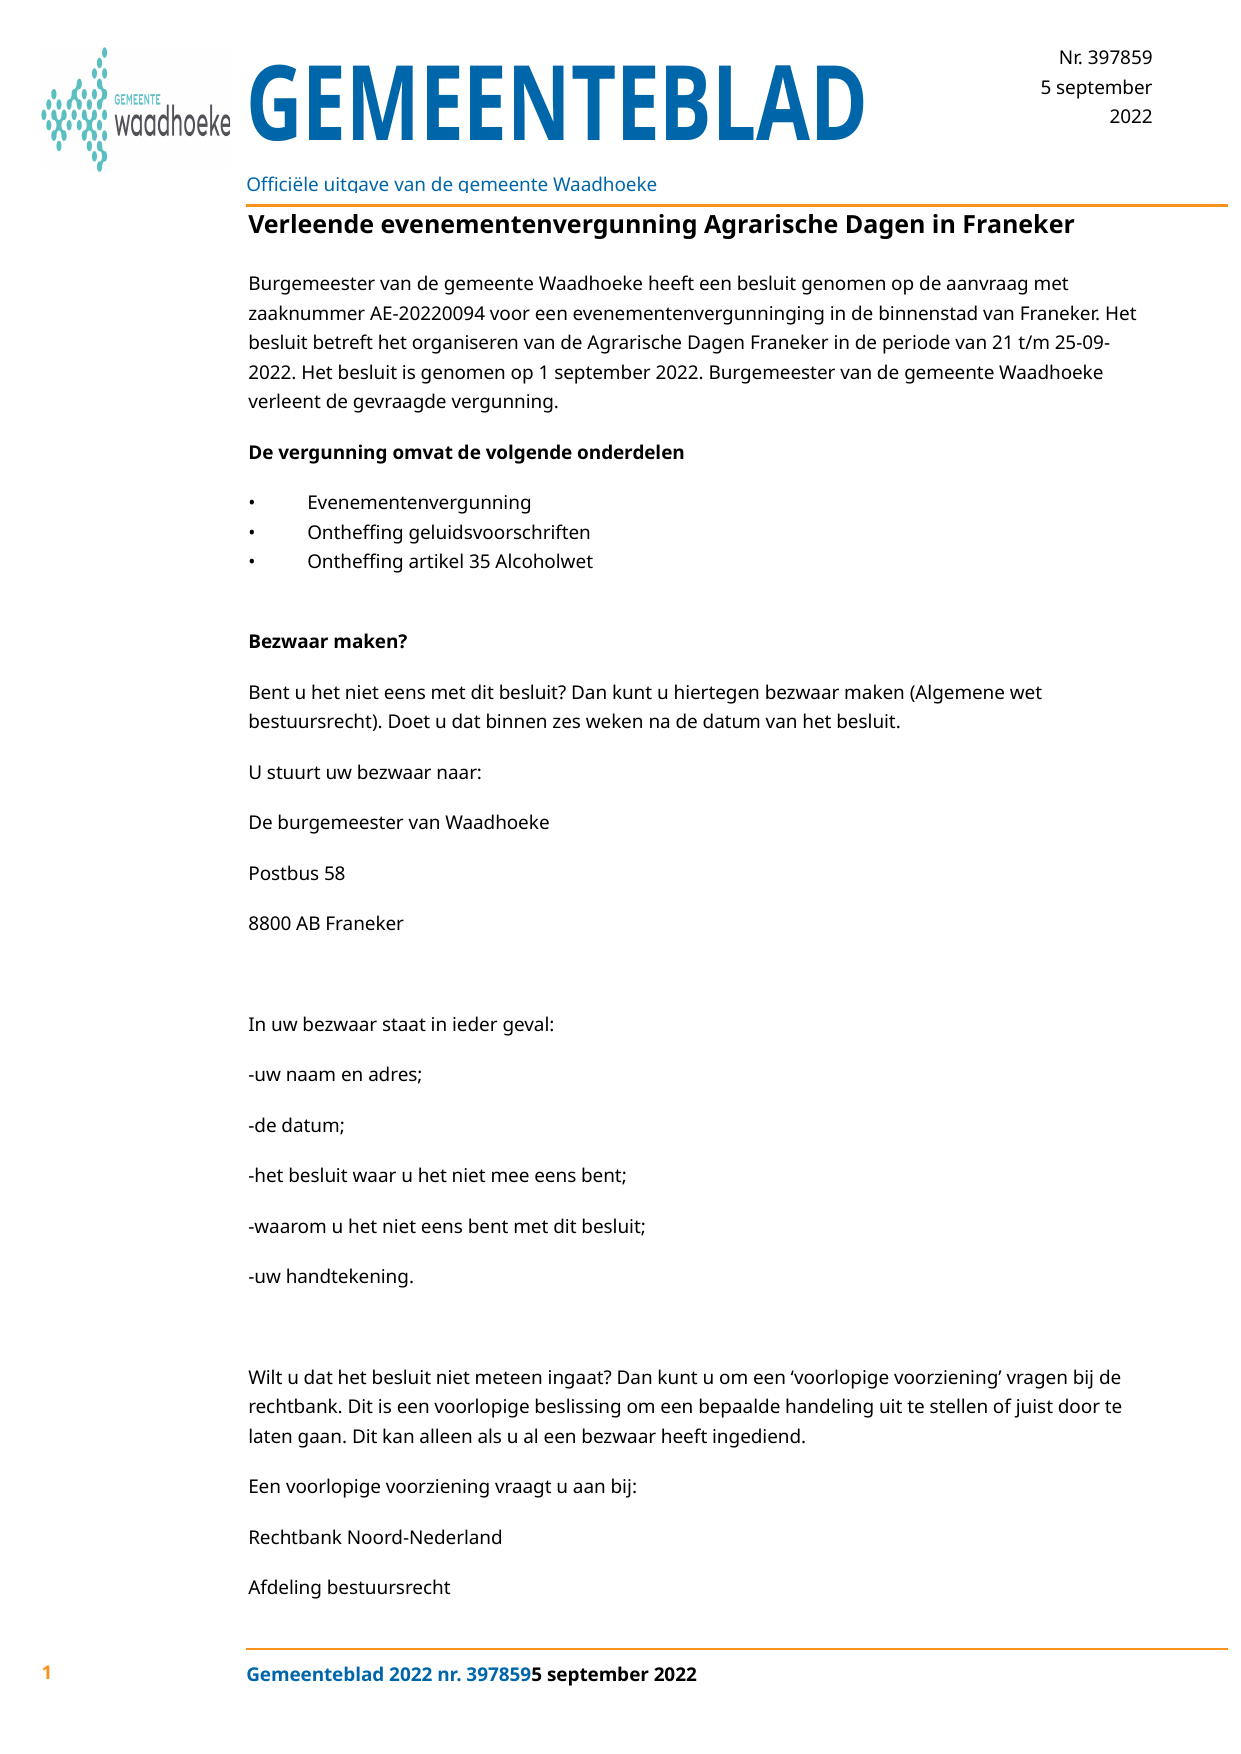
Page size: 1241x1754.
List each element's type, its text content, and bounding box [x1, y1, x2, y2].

text Afdeling bestuursrecht [248, 1574, 1152, 1600]
text -de datum; [248, 1112, 1152, 1138]
text Rechtbank Noord-Nederland [248, 1524, 1152, 1550]
text Een voorlopige voorziening vraagt u aan bij: [248, 1474, 1152, 1499]
text De burgemeester van Waadhoeke [248, 809, 1152, 835]
text Verleende evenementenvergunning Agrarische Dagen in Franeker [248, 207, 1152, 241]
text -uw handtekening. [248, 1263, 1152, 1289]
text -uw naam en adres; [248, 1062, 1152, 1087]
text Bent u het niet eens met dit besluit? Dan kunt u hiertegen bezwaar maken (Algemene wet bestuursrecht). Doet u dat binnen zes weken na de datum van het besluit. [248, 679, 1152, 734]
text Burgemeester van de gemeente Waadhoeke heeft een besluit genomen op de aanvraag met zaaknummer AE-20220094 voor een evenementenvergunninging in de binnenstad van Franeker. Het besluit betreft het organiseren van de Agrarische Dagen Franeker in de periode van 21 t/m 25-09-2022. Het besluit is genomen op 1 september 2022. Burgemeester van de gemeente Waadhoeke verleent de gevraagde vergunning. [248, 270, 1152, 414]
list Ontheffing artikel 35 Alcoholwet [248, 549, 1152, 574]
text 8800 AB Franeker [248, 910, 1152, 936]
text De vergunning omvat de volgende onderdelen [248, 439, 1152, 465]
picture [41, 47, 231, 172]
text U stuurt uw bezwaar naar: [248, 759, 1152, 785]
text -waarom u het niet eens bent met dit besluit; [248, 1213, 1152, 1238]
list Evenementenvergunning [248, 489, 1152, 515]
text In uw bezwaar staat in ieder geval: [248, 1011, 1152, 1037]
text Bezwaar maken? [248, 629, 1152, 654]
list Ontheffing geluidsvoorschriften [248, 519, 1152, 545]
text Wilt u dat het besluit niet meteen ingaat? Dan kunt u om een ‘voorlopige voorziening’ vragen bij de rechtbank. Dit is een voorlopige beslissing om een bepaalde handeling uit te stellen of juist door te laten gaan. Dit kan alleen als u al een bezwaar heeft ingediend. [248, 1364, 1152, 1449]
text Postbus 58 [248, 860, 1152, 886]
text -het besluit waar u het niet mee eens bent; [248, 1162, 1152, 1188]
